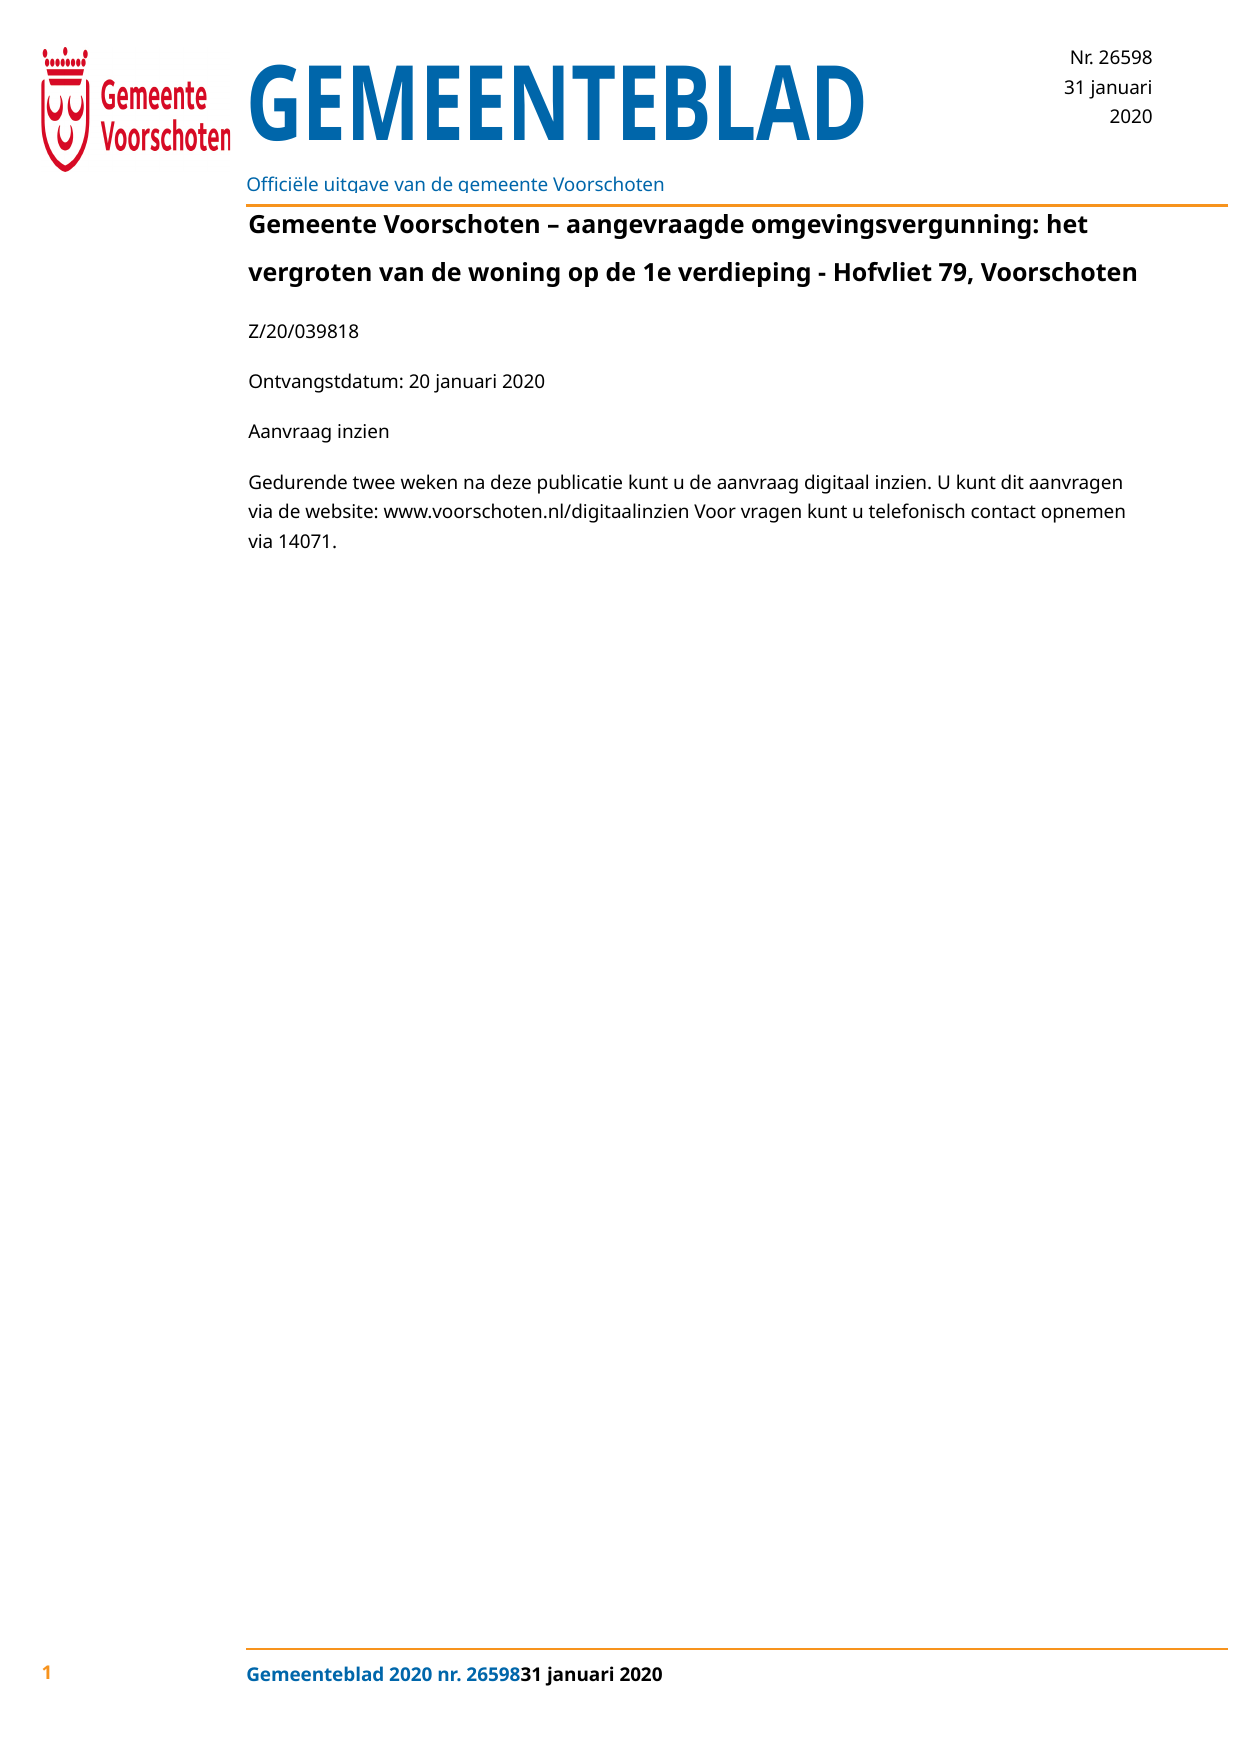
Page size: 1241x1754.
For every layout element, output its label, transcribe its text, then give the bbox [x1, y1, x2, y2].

text Gemeente Voorschoten – aangevraagde omgevingsvergunning: het vergroten van de woning op de 1e verdieping - Hofvliet 79, Voorschoten [248, 207, 1152, 288]
text Ontvangstdatum: 20 januari 2020 [248, 368, 1152, 394]
text Gedurende twee weken na deze publicatie kunt u de aanvraag digitaal inzien. U kunt dit aanvragen via de website: www.voorschoten.nl/digitaalinzien Voor vragen kunt u telefonisch contact opnemen via 14071. [248, 469, 1152, 554]
picture [41, 47, 231, 172]
text Aanvraag inzien [248, 419, 1152, 444]
text Z/20/039818 [248, 318, 1152, 344]
